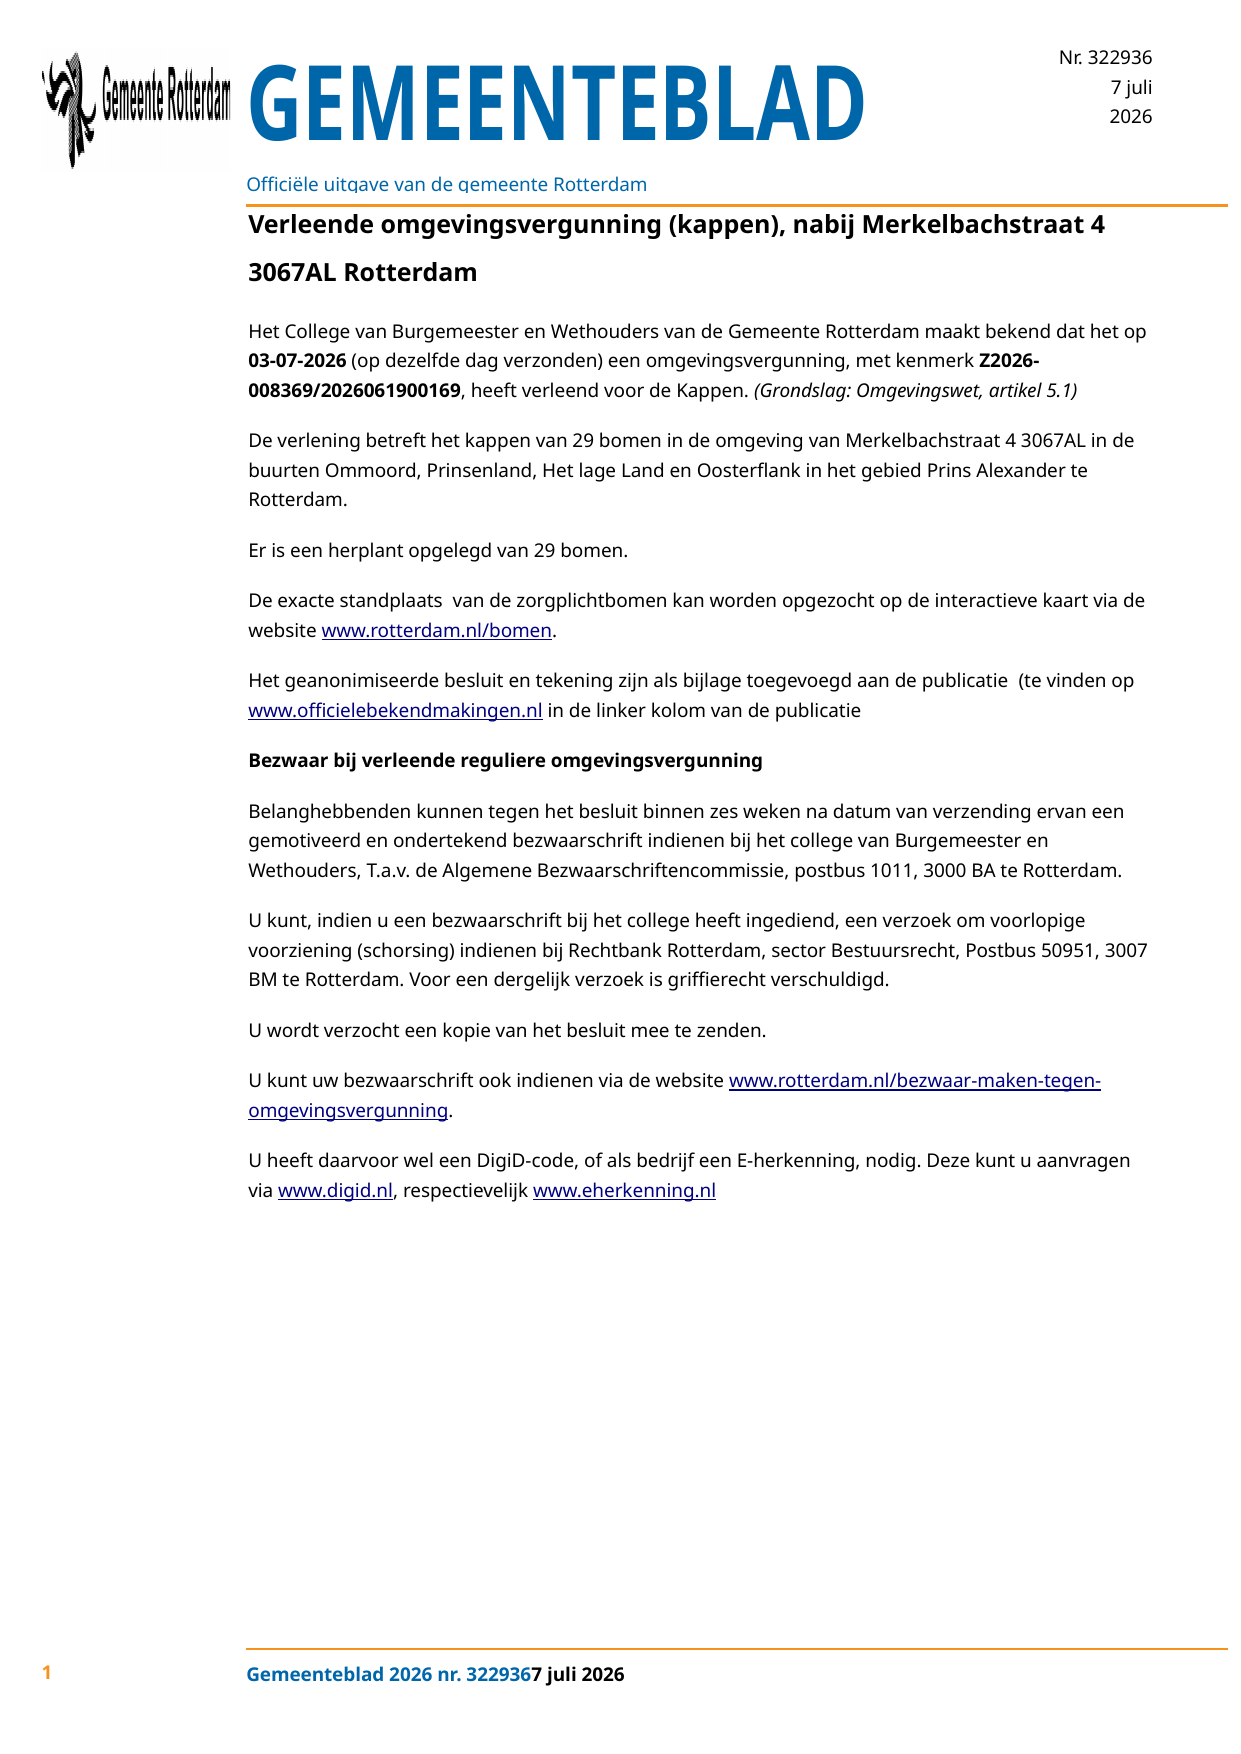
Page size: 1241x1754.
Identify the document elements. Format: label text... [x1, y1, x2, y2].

text Het College van Burgemeester en Wethouders van de Gemeente Rotterdam maakt bekend dat het op 03-07-2026 (op dezelfde dag verzonden) een omgevingsvergunning, met kenmerk Z2026-008369/2026061900169, heeft verleend voor de Kappen. (Grondslag: Omgevingswet, artikel 5.1) [248, 318, 1152, 403]
text U heeft daarvoor wel een DigiD-code, of als bedrijf een E-herkenning, nodig. Deze kunt u aanvragen via www.digid.nl, respectievelijk www.eherkenning.nl [248, 1147, 1152, 1203]
text Er is een herplant opgelegd van 29 bomen. [248, 537, 1152, 563]
text U wordt verzocht een kopie van het besluit mee te zenden. [248, 1017, 1152, 1043]
text De exacte standplaats van de zorgplichtbomen kan worden opgezocht op de interactieve kaart via de website www.rotterdam.nl/bomen. [248, 587, 1152, 643]
picture [41, 47, 231, 172]
text Belanghebbenden kunnen tegen het besluit binnen zes weken na datum van verzending ervan een gemotiveerd en ondertekend bezwaarschrift indienen bij het college van Burgemeester en Wethouders, T.a.v. de Algemene Bezwaarschriftencommissie, postbus 1011, 3000 BA te Rotterdam. [248, 798, 1152, 883]
text U kunt uw bezwaarschrift ook indienen via de website www.rotterdam.nl/bezwaar-maken-tegen-omgevingsvergunning. [248, 1067, 1152, 1123]
text U kunt, indien u een bezwaarschrift bij het college heeft ingediend, een verzoek om voorlopige voorziening (schorsing) indienen bij Rechtbank Rotterdam, sector Bestuursrecht, Postbus 50951, 3007 BM te Rotterdam. Voor een dergelijk verzoek is griffierecht verschuldigd. [248, 907, 1152, 992]
text De verlening betreft het kappen van 29 bomen in de omgeving van Merkelbachstraat 4 3067AL in de buurten Ommoord, Prinsenland, Het lage Land en Oosterflank in het gebied Prins Alexander te Rotterdam. [248, 427, 1152, 512]
text Bezwaar bij verleende reguliere omgevingsvergunning [248, 747, 1152, 773]
text Het geanonimiseerde besluit en tekening zijn als bijlage toegevoegd aan de publicatie (te vinden op www.officielebekendmakingen.nl in de linker kolom van de publicatie [248, 667, 1152, 723]
text Verleende omgevingsvergunning (kappen), nabij Merkelbachstraat 4 3067AL Rotterdam [248, 207, 1152, 288]
